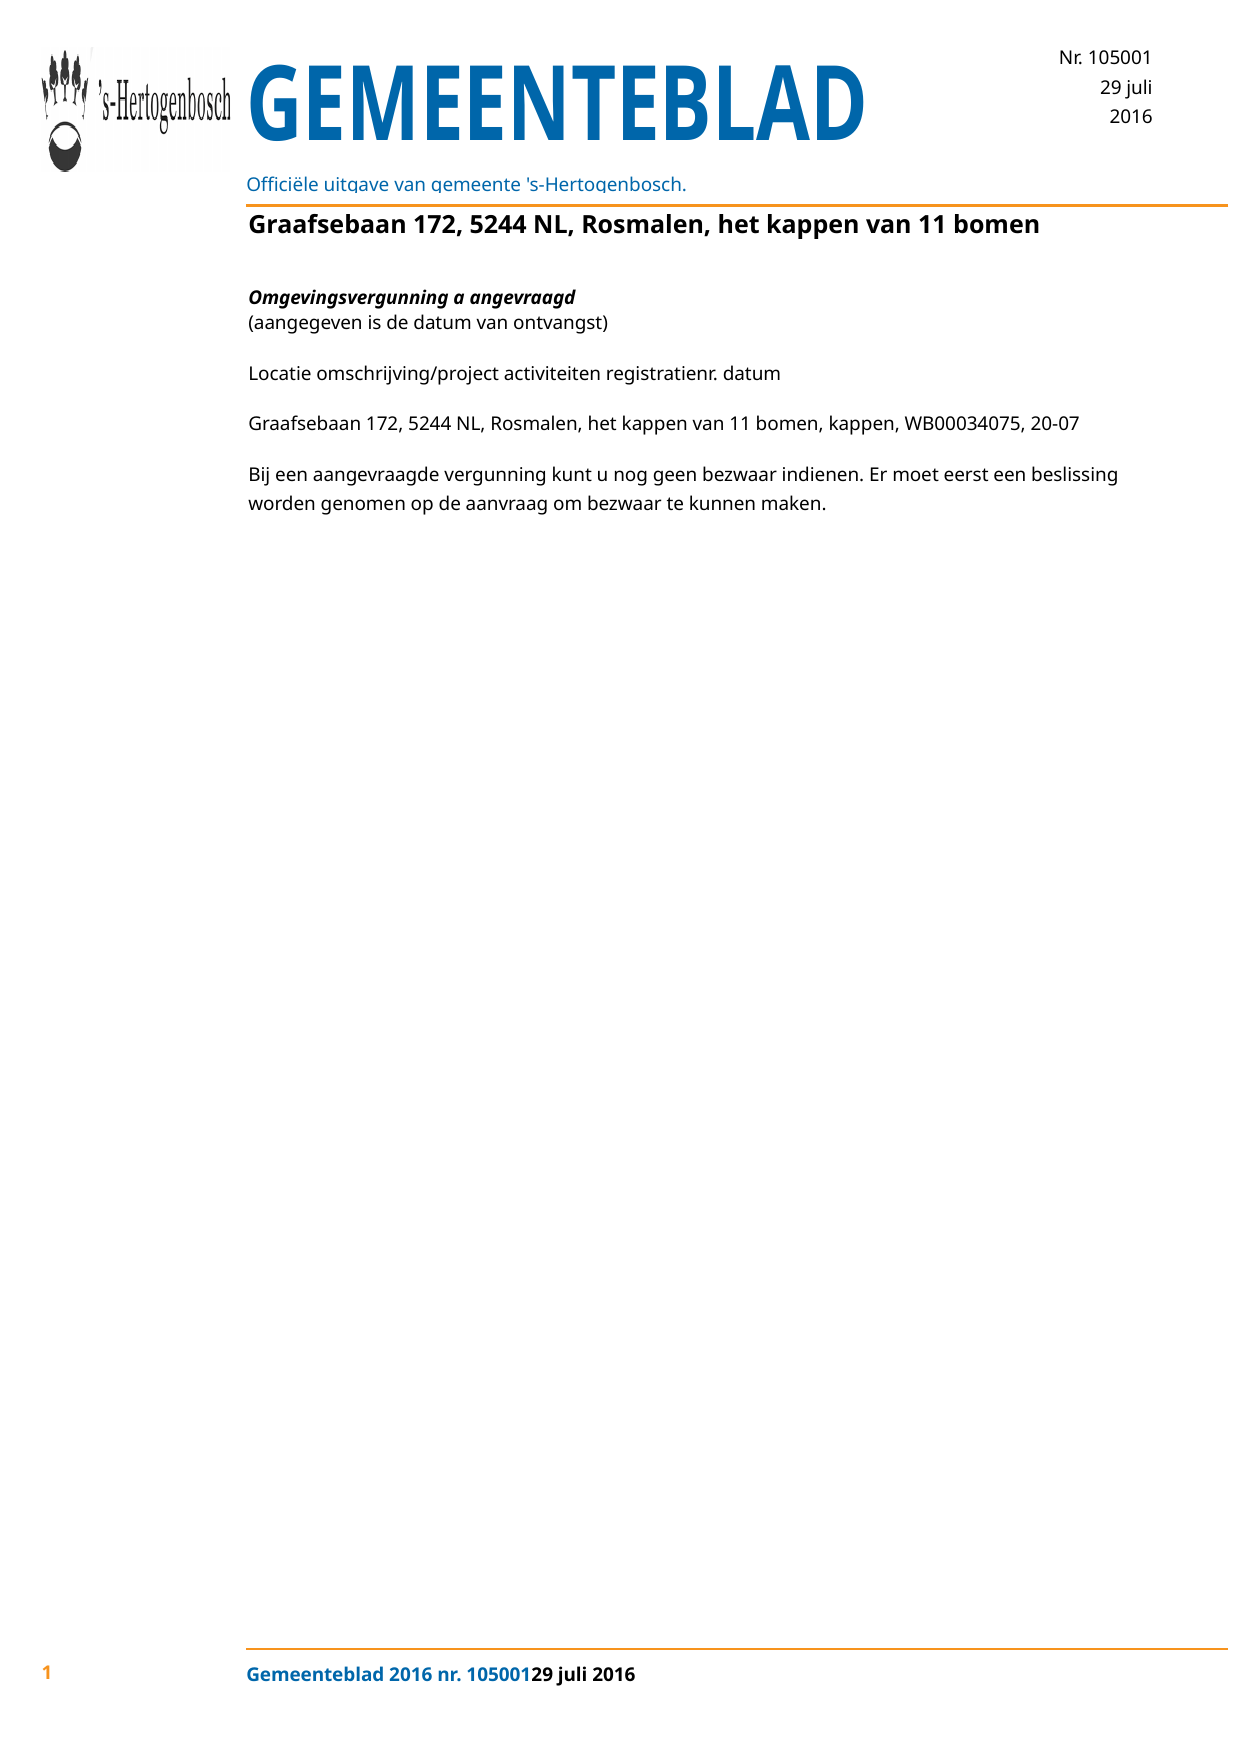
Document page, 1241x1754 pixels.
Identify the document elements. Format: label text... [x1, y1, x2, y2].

text Locatie omschrijving/project activiteiten registratienr. datum [248, 360, 1152, 386]
text Omgevingsvergunning a angevraagd [248, 284, 1152, 309]
picture [41, 47, 231, 172]
text (aangegeven is de datum van ontvangst) [248, 309, 1152, 335]
text Bij een aangevraagde vergunning kunt u nog geen bezwaar indienen. Er moet eerst een beslissing worden genomen op de aanvraag om bezwaar te kunnen maken. [248, 461, 1152, 516]
text Graafsebaan 172, 5244 NL, Rosmalen, het kappen van 11 bomen [248, 207, 1152, 241]
text Graafsebaan 172, 5244 NL, Rosmalen, het kappen van 11 bomen, kappen, WB00034075, 20-07 [248, 410, 1152, 436]
